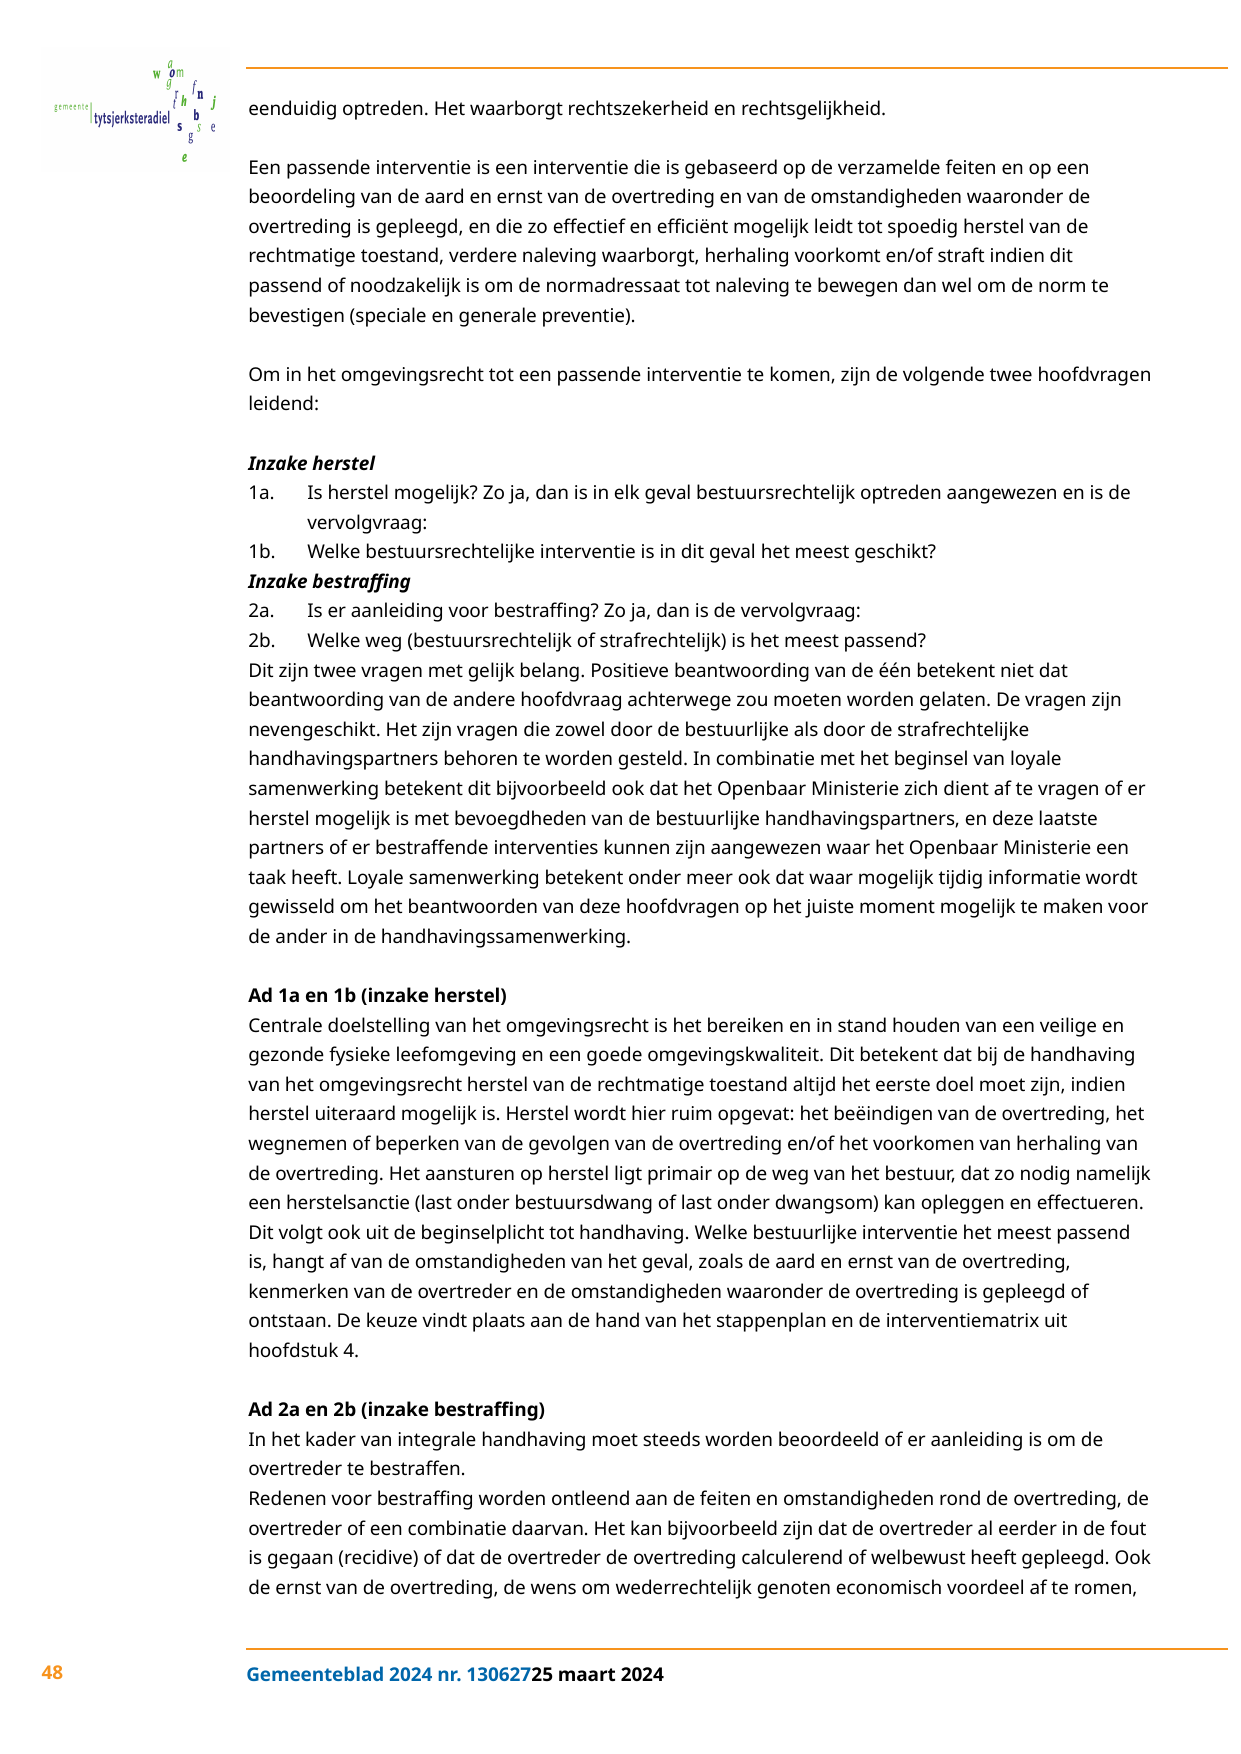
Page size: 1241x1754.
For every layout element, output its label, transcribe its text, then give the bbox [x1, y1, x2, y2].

text Een passende interventie is een interventie die is gebaseerd op de verzamelde feiten en op een beoordeling van de aard en ernst van de overtreding en van de omstandigheden waaronder de overtreding is gepleegd, en die zo effectief en efficiënt mogelijk leidt tot spoedig herstel van de rechtmatige toestand, verdere naleving waarborgt, herhaling voorkomt en/of straft indien dit passend of noodzakelijk is om de normadressaat tot naleving te bewegen dan wel om de norm te bevestigen (speciale en generale preventie). [248, 154, 1152, 328]
text Dit zijn twee vragen met gelijk belang. Positieve beantwoording van de één betekent niet dat beantwoording van de andere hoofdvraag achterwege zou moeten worden gelaten. De vragen zijn nevengeschikt. Het zijn vragen die zowel door de bestuurlijke als door de strafrechtelijke handhavingspartners behoren te worden gesteld. In combinatie met het beginsel van loyale samenwerking betekent dit bijvoorbeeld ook dat het Openbaar Ministerie zich dient af te vragen of er herstel mogelijk is met bevoegdheden van de bestuurlijke handhavingspartners, en deze laatste partners of er bestraffende interventies kunnen zijn aangewezen waar het Openbaar Ministerie een taak heeft. Loyale samenwerking betekent onder meer ook dat waar mogelijk tijdig informatie wordt gewisseld om het beantwoorden van deze hoofdvragen op het juiste moment mogelijk te maken voor de ander in de handhavingssamenwerking. [248, 657, 1152, 949]
text Om in het omgevingsrecht tot een passende interventie te komen, zijn de volgende twee hoofdvragen leidend: [248, 361, 1152, 416]
text Ad 2a en 2b (inzake bestraffing) [248, 1396, 1152, 1422]
list Is herstel mogelijk? Zo ja, dan is in elk geval bestuursrechtelijk optreden aangewezen en is de vervolgvraag: [248, 479, 1152, 535]
text Ad 1a en 1b (inzake herstel) [248, 982, 1152, 1008]
text Redenen voor bestraffing worden ontleend aan de feiten en omstandigheden rond de overtreding, de overtreder of een combinatie daarvan. Het kan bijvoorbeeld zijn dat de overtreder al eerder in de fout is gegaan (recidive) of dat de overtreder de overtreding calculerend of welbewust heeft gepleegd. Ook de ernst van de overtreding, de wens om wederrechtelijk genoten economisch voordeel af te romen, [248, 1485, 1152, 1600]
list Welke bestuursrechtelijke interventie is in dit geval het meest geschikt? [248, 538, 1152, 564]
text In het kader van integrale handhaving moet steeds worden beoordeeld of er aanleiding is om de overtreder te bestraffen. [248, 1426, 1152, 1481]
picture [41, 47, 231, 172]
text eenduidig optreden. Het waarborgt rechtszekerheid en rechtsgelijkheid. [248, 95, 1152, 121]
list Welke weg (bestuursrechtelijk of strafrechtelijk) is het meest passend? [248, 627, 1152, 653]
list Is er aanleiding voor bestraffing? Zo ja, dan is de vervolgvraag: [248, 598, 1152, 623]
text Centrale doelstelling van het omgevingsrecht is het bereiken en in stand houden van een veilige en gezonde fysieke leefomgeving en een goede omgevingskwaliteit. Dit betekent dat bij de handhaving van het omgevingsrecht herstel van de rechtmatige toestand altijd het eerste doel moet zijn, indien herstel uiteraard mogelijk is. Herstel wordt hier ruim opgevat: het beëindigen van de overtreding, het wegnemen of beperken van de gevolgen van de overtreding en/of het voorkomen van herhaling van de overtreding. Het aansturen op herstel ligt primair op de weg van het bestuur, dat zo nodig namelijk een herstelsanctie (last onder bestuursdwang of last onder dwangsom) kan opleggen en effectueren. Dit volgt ook uit de beginselplicht tot handhaving. Welke bestuurlijke interventie het meest passend is, hangt af van de omstandigheden van het geval, zoals de aard en ernst van de overtreding, kenmerken van de overtreder en de omstandigheden waaronder de overtreding is gepleegd of ontstaan. De keuze vindt plaats aan de hand van het stappenplan en de interventiematrix uit hoofdstuk 4. [248, 1012, 1152, 1363]
text Inzake herstel [248, 450, 1152, 476]
text Inzake bestraffing [248, 568, 1152, 594]
